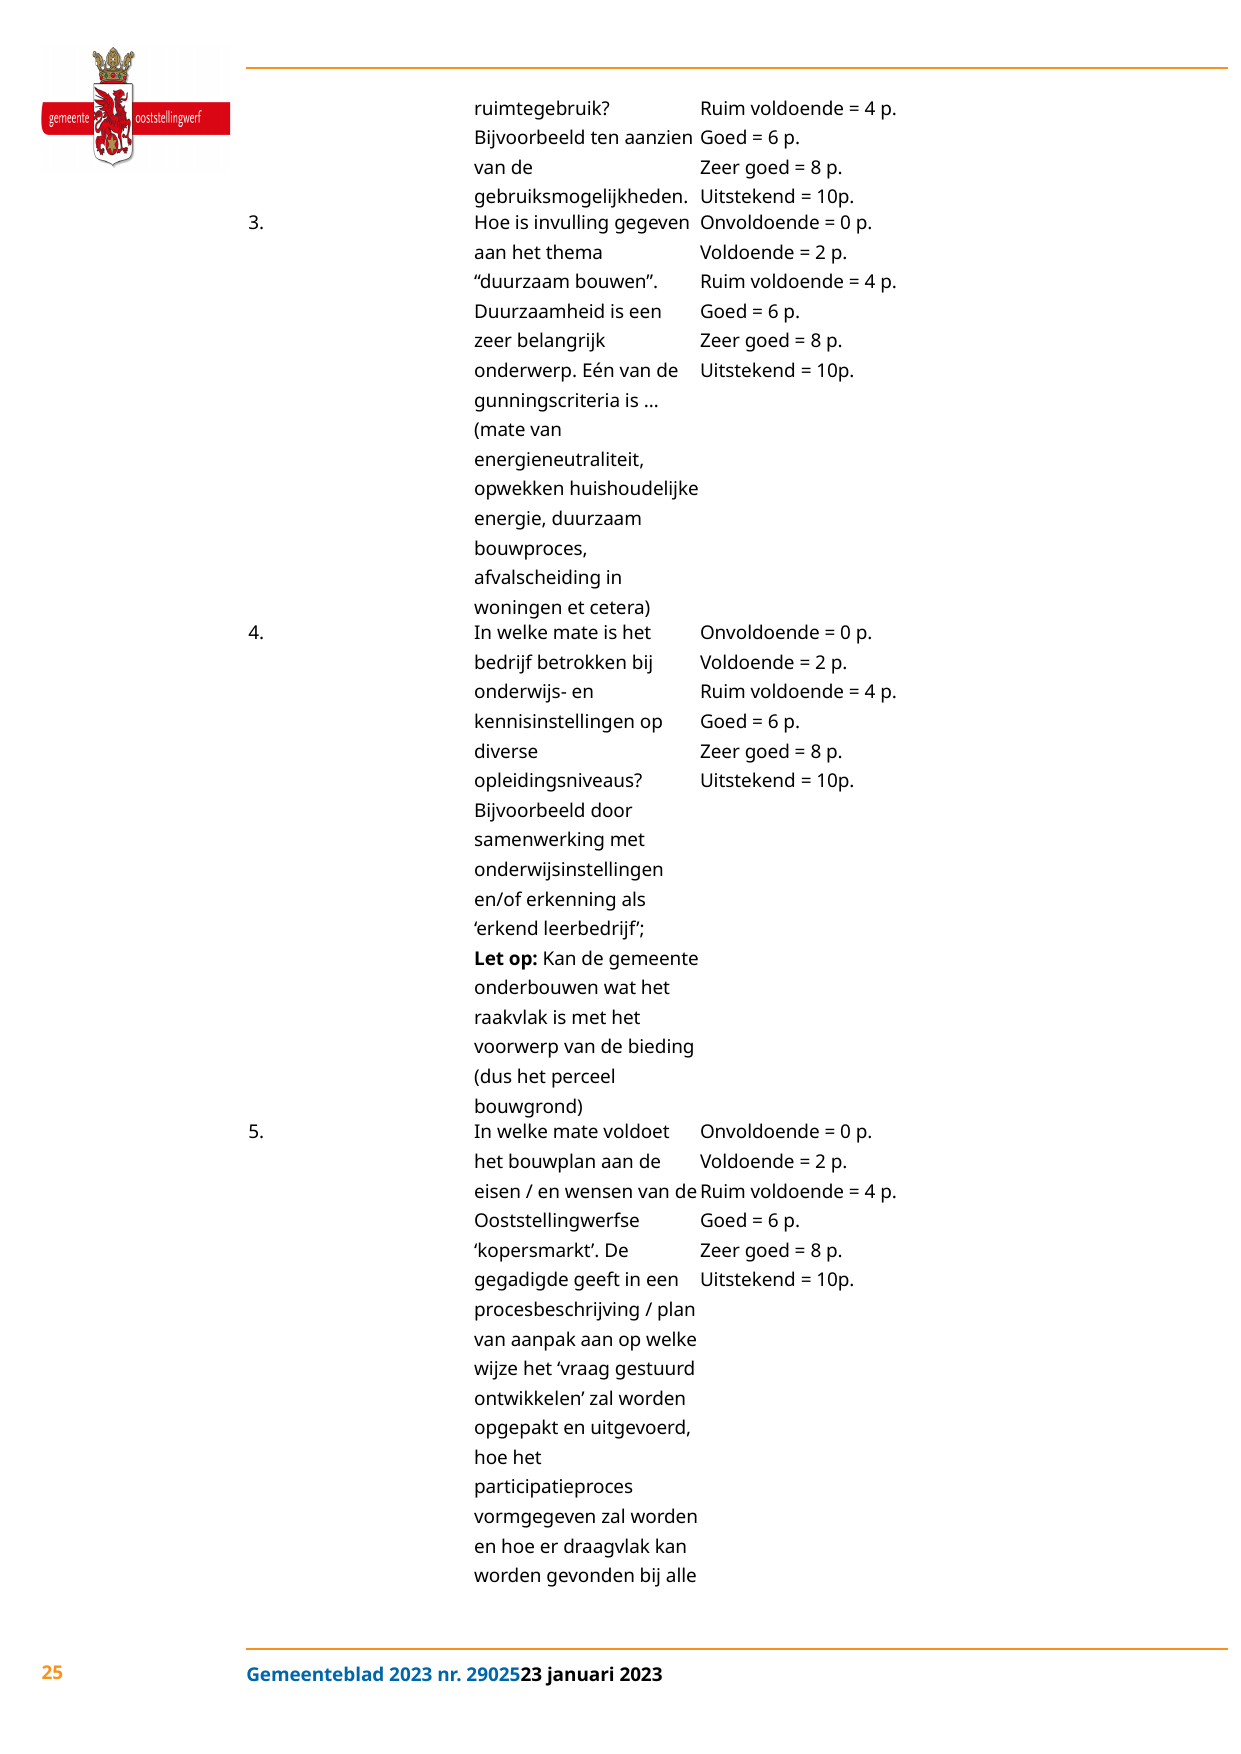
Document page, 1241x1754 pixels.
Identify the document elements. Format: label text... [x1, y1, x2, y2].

picture [41, 47, 231, 172]
table_cell 4. [248, 620, 474, 1119]
table_cell [248, 95, 474, 209]
table_cell [926, 1119, 1152, 1588]
table_cell 3. [248, 209, 474, 619]
table_cell Hoe is invulling gegeven aan het thema “duurzaam bouwen”. Duurzaamheid is een zeer belangrijk onderwerp. Eén van de gunningscriteria is … (mate van energieneutraliteit, opwekken huishoudelijke energie, duurzaam bouwproces, afvalscheiding in woningen et cetera) [474, 209, 700, 619]
table_cell In welke mate voldoet het bouwplan aan de eisen / en wensen van de Ooststellingwerfse ‘kopersmarkt’. De gegadigde geeft in een procesbeschrijving / plan van aanpak aan op welke wijze het ‘vraag gestuurd ontwikkelen’ zal worden opgepakt en uitgevoerd, hoe het participatieproces vormgegeven zal worden en hoe er draagvlak kan worden gevonden bij alle [474, 1119, 700, 1588]
table_cell Onvoldoende = 0 p. Voldoende = 2 p. Ruim voldoende = 4 p. Goed = 6 p. Zeer goed = 8 p. Uitstekend = 10p. [700, 620, 926, 1119]
table_cell ruimtegebruik? Bijvoorbeeld ten aanzien van de gebruiksmogelijkheden. [474, 95, 700, 209]
table_cell [926, 95, 1152, 209]
table_cell 5. [248, 1119, 474, 1588]
table_cell [926, 209, 1152, 619]
table_cell Onvoldoende = 0 p. Voldoende = 2 p. Ruim voldoende = 4 p. Goed = 6 p. Zeer goed = 8 p. Uitstekend = 10p. [700, 1119, 926, 1588]
table_cell [926, 620, 1152, 1119]
table_cell Onvoldoende = 0 p. Voldoende = 2 p. Ruim voldoende = 4 p. Goed = 6 p. Zeer goed = 8 p. Uitstekend = 10p. [700, 209, 926, 619]
table_cell In welke mate is het bedrijf betrokken bij onderwijs- en kennisinstellingen op diverse opleidingsniveaus? Bijvoorbeeld door samenwerking met onderwijsinstellingen en/of erkenning als ‘erkend leerbedrijf’; Let op: Kan de gemeente onderbouwen wat het raakvlak is met het voorwerp van de bieding (dus het perceel bouwgrond) [474, 620, 700, 1119]
table_cell Ruim voldoende = 4 p. Goed = 6 p. Zeer goed = 8 p. Uitstekend = 10p. [700, 95, 926, 209]
